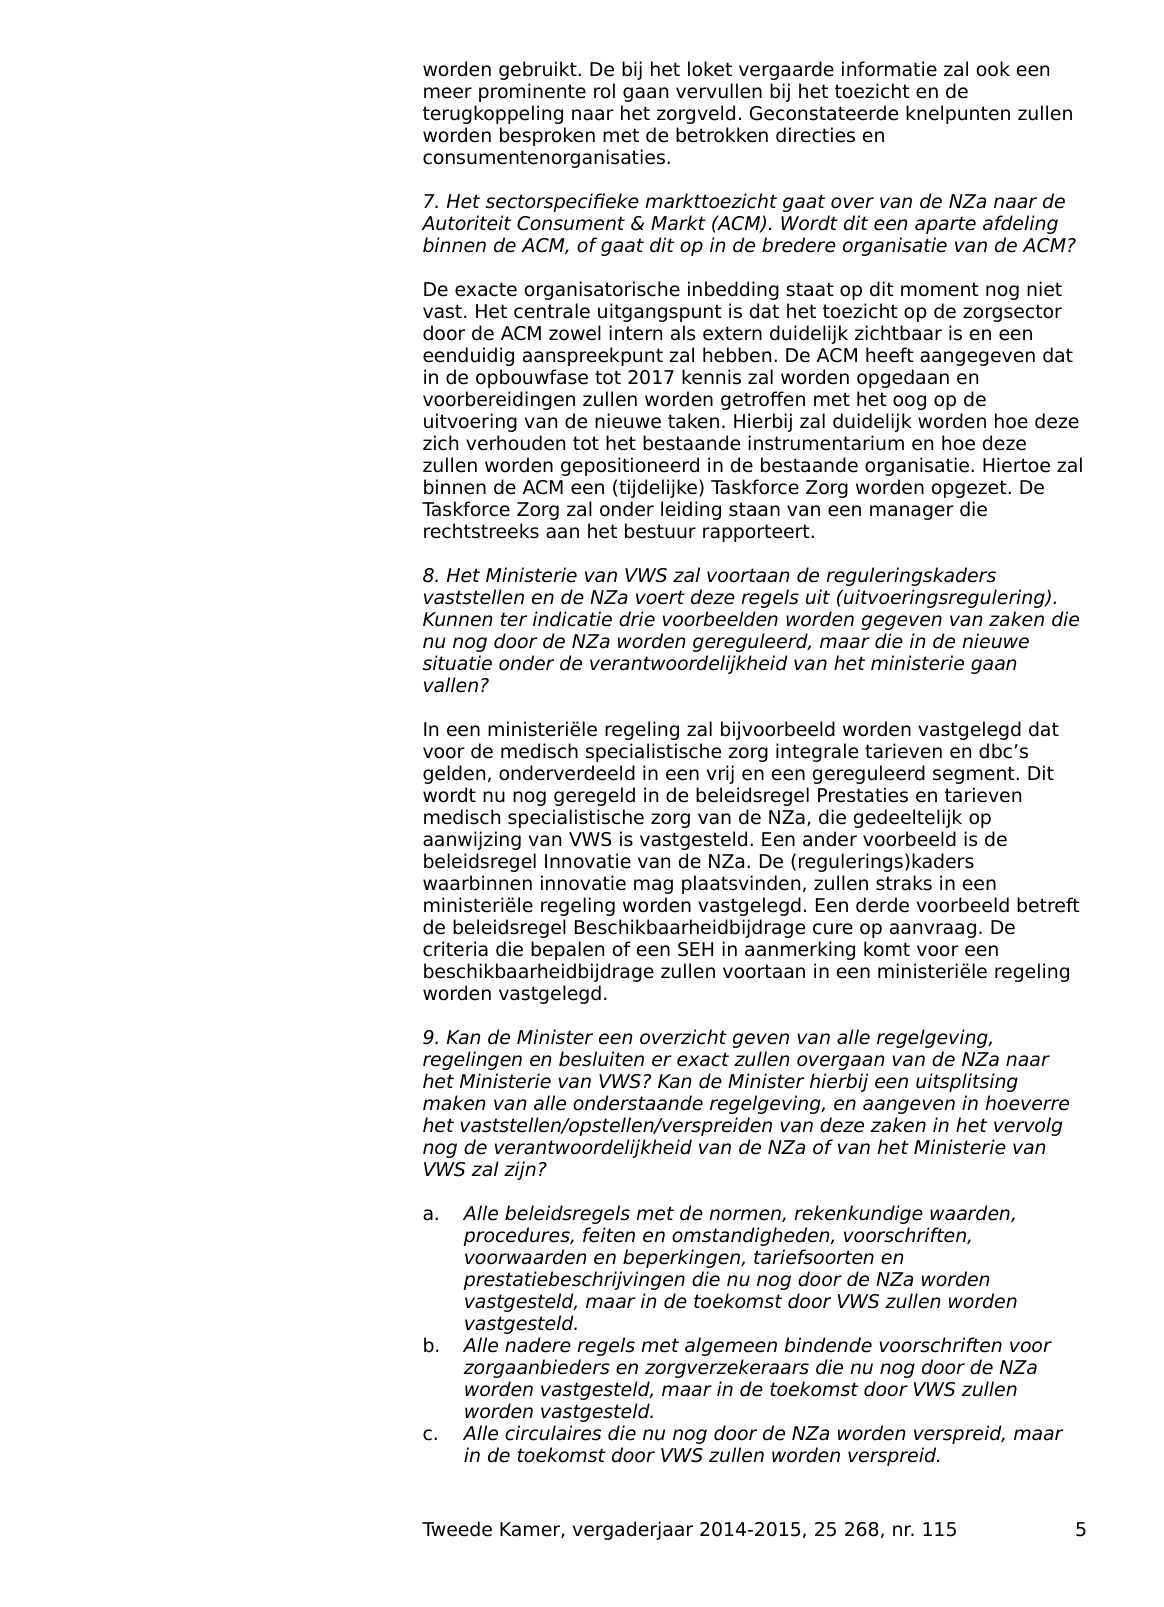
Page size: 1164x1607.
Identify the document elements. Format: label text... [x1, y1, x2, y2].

text a. Alle beleidsregels met de normen, rekenkundige waarden, procedures, feiten en omstandigheden, voorschriften, voorwaarden en beperkingen, tariefsoorten en prestatiebeschrijvingen die nu nog door de NZa worden vastgesteld, maar in de toekomst door VWS zullen worden vastgesteld. [422, 1203, 1087, 1335]
subtitle 8. Het Ministerie van VWS zal voortaan de reguleringskaders vaststellen en de NZa voert deze regels uit (uitvoeringsregulering). Kunnen ter indicatie drie voorbeelden worden gegeven van zaken die nu nog door de NZa worden gereguleerd, maar die in de nieuwe situatie onder de verantwoordelijkheid van het ministerie gaan vallen? [422, 565, 1087, 697]
text De exacte organisatorische inbedding staat op dit moment nog niet vast. Het centrale uitgangspunt is dat het toezicht op de zorgsector door de ACM zowel intern als extern duidelijk zichtbaar is en een eenduidig aanspreekpunt zal hebben. De ACM heeft aangegeven dat in de opbouwfase tot 2017 kennis zal worden opgedaan en voorbereidingen zullen worden getroffen met het oog op de uitvoering van de nieuwe taken. Hierbij zal duidelijk worden hoe deze zich verhouden tot het bestaande instrumentarium en hoe deze zullen worden gepositioneerd in de bestaande organisatie. Hiertoe zal binnen de ACM een (tijdelijke) Taskforce Zorg worden opgezet. De Taskforce Zorg zal onder leiding staan van een manager die rechtstreeks aan het bestuur rapporteert. [422, 279, 1087, 543]
subtitle 7. Het sectorspecifieke markttoezicht gaat over van de NZa naar de Autoriteit Consument & Markt (ACM). Wordt dit een aparte afdeling binnen de ACM, of gaat dit op in de bredere organisatie van de ACM? [422, 191, 1087, 257]
subtitle 9. Kan de Minister een overzicht geven van alle regelgeving, regelingen en besluiten er exact zullen overgaan van de NZa naar het Ministerie van VWS? Kan de Minister hierbij een uitsplitsing maken van alle onderstaande regelgeving, en aangeven in hoeverre het vaststellen/opstellen/verspreiden van deze zaken in het vervolg nog de verantwoordelijkheid van de NZa of van het Ministerie van VWS zal zijn? [422, 1027, 1087, 1181]
text b. Alle nadere regels met algemeen bindende voorschriften voor zorgaanbieders en zorgverzekeraars die nu nog door de NZa worden vastgesteld, maar in de toekomst door VWS zullen worden vastgesteld. [422, 1335, 1087, 1423]
text c. Alle circulaires die nu nog door de NZa worden verspreid, maar in de toekomst door VWS zullen worden verspreid. [422, 1423, 1087, 1467]
text worden gebruikt. De bij het loket vergaarde informatie zal ook een meer prominente rol gaan vervullen bij het toezicht en de terugkoppeling naar het zorgveld. Geconstateerde knelpunten zullen worden besproken met de betrokken directies en consumentenorganisaties. [422, 59, 1087, 169]
text In een ministeriële regeling zal bijvoorbeeld worden vastgelegd dat voor de medisch specialistische zorg integrale tarieven en dbc’s gelden, onderverdeeld in een vrij en een gereguleerd segment. Dit wordt nu nog geregeld in de beleidsregel Prestaties en tarieven medisch specialistische zorg van de NZa, die gedeeltelijk op aanwijzing van VWS is vastgesteld. Een ander voorbeeld is de beleidsregel Innovatie van de NZa. De (regulerings)kaders waarbinnen innovatie mag plaatsvinden, zullen straks in een ministeriële regeling worden vastgelegd. Een derde voorbeeld betreft de beleidsregel Beschikbaarheidbijdrage cure op aanvraag. De criteria die bepalen of een SEH in aanmerking komt voor een beschikbaarheidbijdrage zullen voortaan in een ministeriële regeling worden vastgelegd. [422, 719, 1087, 1005]
